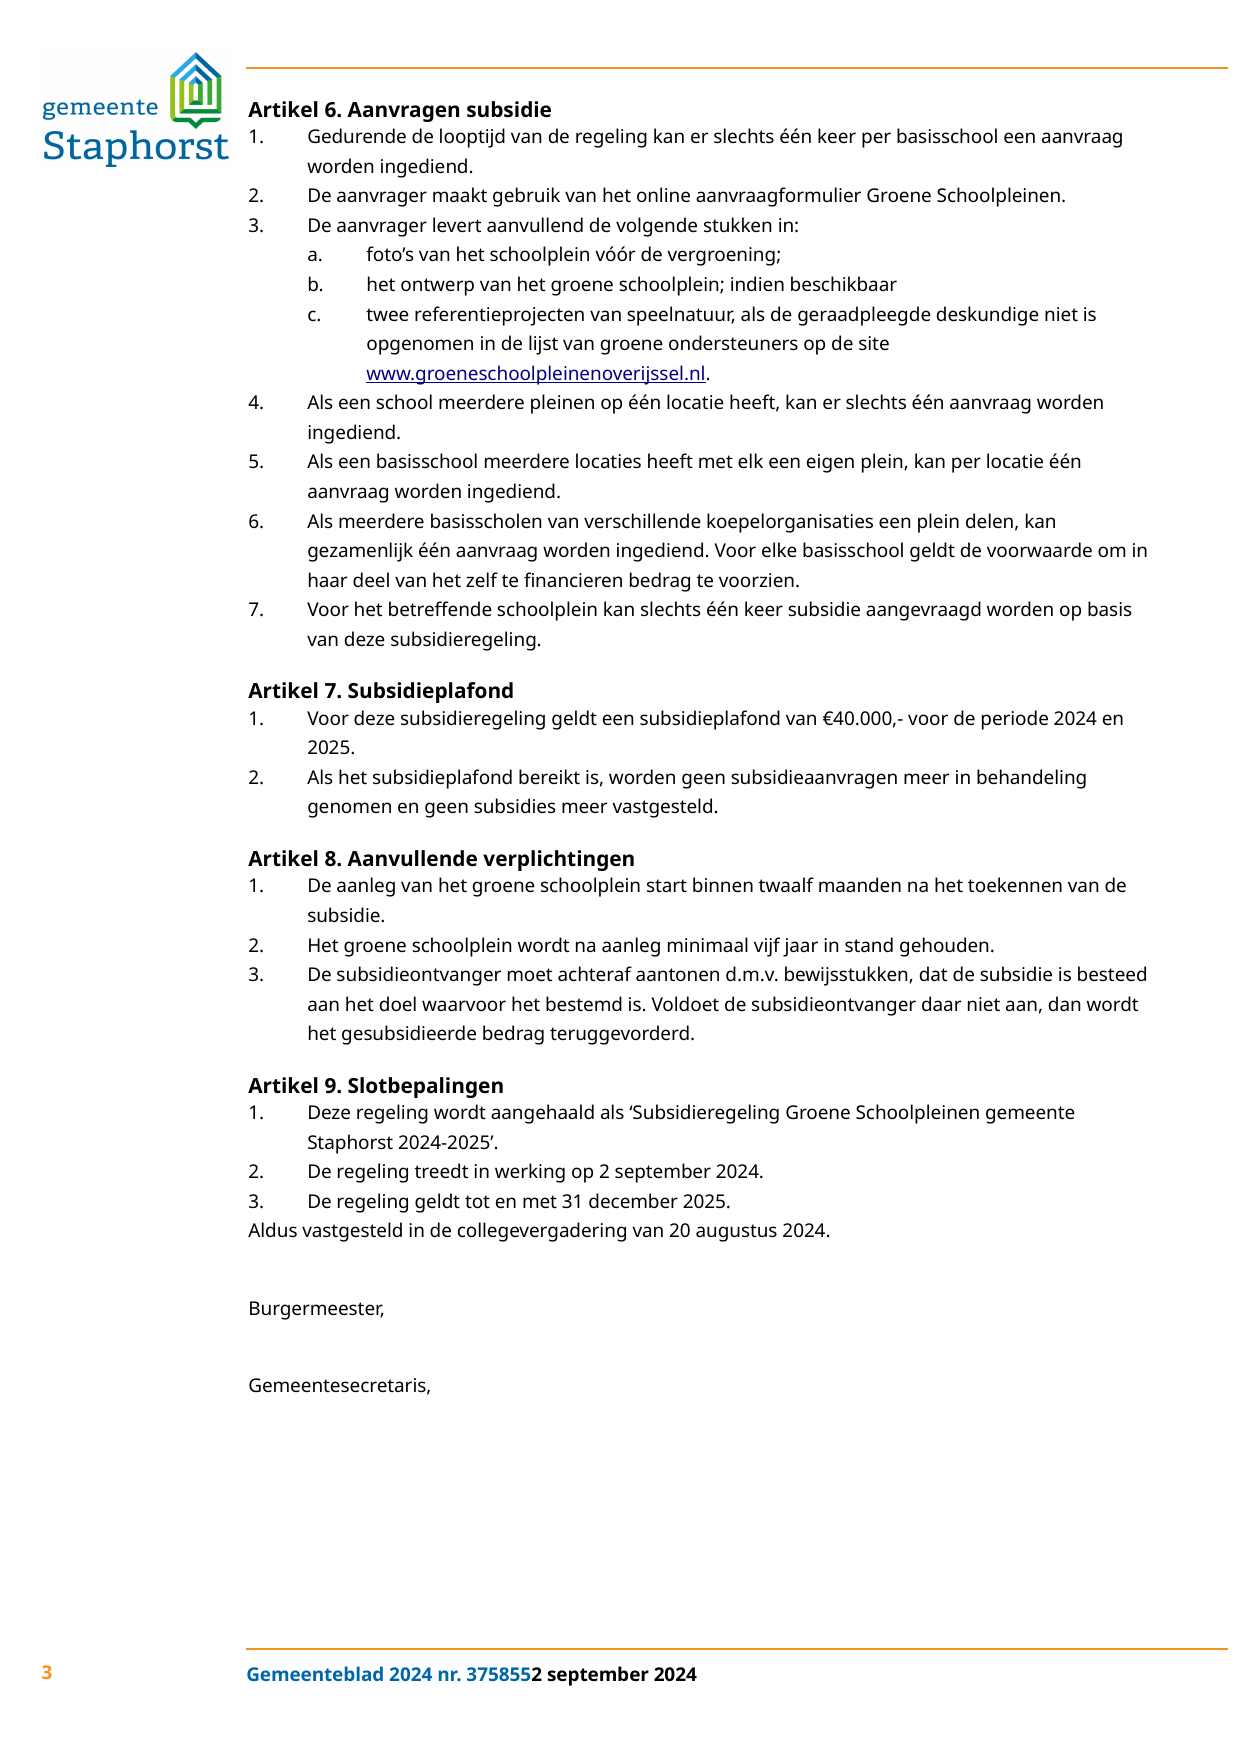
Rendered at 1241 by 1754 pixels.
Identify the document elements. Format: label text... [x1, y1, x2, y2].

list De subsidieontvanger moet achteraf aantonen d.m.v. bewijsstukken, dat de subsidie is besteed aan het doel waarvoor het bestemd is. Voldoet de subsidieontvanger daar niet aan, dan wordt het gesubsidieerde bedrag teruggevorderd. [248, 961, 1152, 1046]
list Als het subsidieplafond bereikt is, worden geen subsidieaanvragen meer in behandeling genomen en geen subsidies meer vastgesteld. [248, 764, 1152, 819]
text Aldus vastgesteld in de collegevergadering van 20 augustus 2024. [248, 1218, 1152, 1243]
text Artikel 6. Aanvragen subsidie [248, 95, 1152, 123]
text Gemeentesecretaris, [248, 1372, 1152, 1398]
list Deze regeling wordt aangehaald als ‘Subsidieregeling Groene Schoolpleinen gemeente Staphorst 2024-2025’. [248, 1099, 1152, 1155]
list Als een basisschool meerdere locaties heeft met elk een eigen plein, kan per locatie één aanvraag worden ingediend. [248, 449, 1152, 504]
list De aanvrager maakt gebruik van het online aanvraagformulier Groene Schoolpleinen. [248, 182, 1152, 208]
list De aanvrager levert aanvullend de volgende stukken in: [248, 212, 1152, 238]
list De aanleg van het groene schoolplein start binnen twaalf maanden na het toekennen van de subsidie. [248, 873, 1152, 928]
list Het groene schoolplein wordt na aanleg minimaal vijf jaar in stand gehouden. [248, 932, 1152, 957]
text Artikel 8. Aanvullende verplichtingen [248, 844, 1152, 873]
list Als meerdere basisscholen van verschillende koepelorganisaties een plein delen, kan gezamenlijk één aanvraag worden ingediend. Voor elke basisschool geldt de voorwaarde om in haar deel van het zelf te financieren bedrag te voorzien. [248, 508, 1152, 593]
text Artikel 7. Subsidieplafond [248, 677, 1152, 705]
list De regeling geldt tot en met 31 december 2025. [248, 1188, 1152, 1214]
list het ontwerp van het groene schoolplein; indien beschikbaar [307, 271, 1152, 297]
picture [41, 47, 231, 172]
list Voor het betreffende schoolplein kan slechts één keer subsidie aangevraagd worden op basis van deze subsidieregeling. [248, 597, 1152, 652]
list Voor deze subsidieregeling geldt een subsidieplafond van €40.000,- voor de periode 2024 en 2025. [248, 705, 1152, 760]
list twee referentieprojecten van speelnatuur, als de geraadpleegde deskundige niet is opgenomen in de lijst van groene ondersteuners op de site www.groeneschoolpleinenoverijssel.nl. [307, 301, 1152, 386]
list Als een school meerdere pleinen op één locatie heeft, kan er slechts één aanvraag worden ingediend. [248, 389, 1152, 445]
list foto’s van het schoolplein vóór de vergroening; [307, 242, 1152, 267]
text Artikel 9. Slotbepalingen [248, 1071, 1152, 1099]
text Burgermeester, [248, 1295, 1152, 1321]
list Gedurende de looptijd van de regeling kan er slechts één keer per basisschool een aanvraag worden ingediend. [248, 123, 1152, 178]
list De regeling treedt in werking op 2 september 2024. [248, 1158, 1152, 1184]
